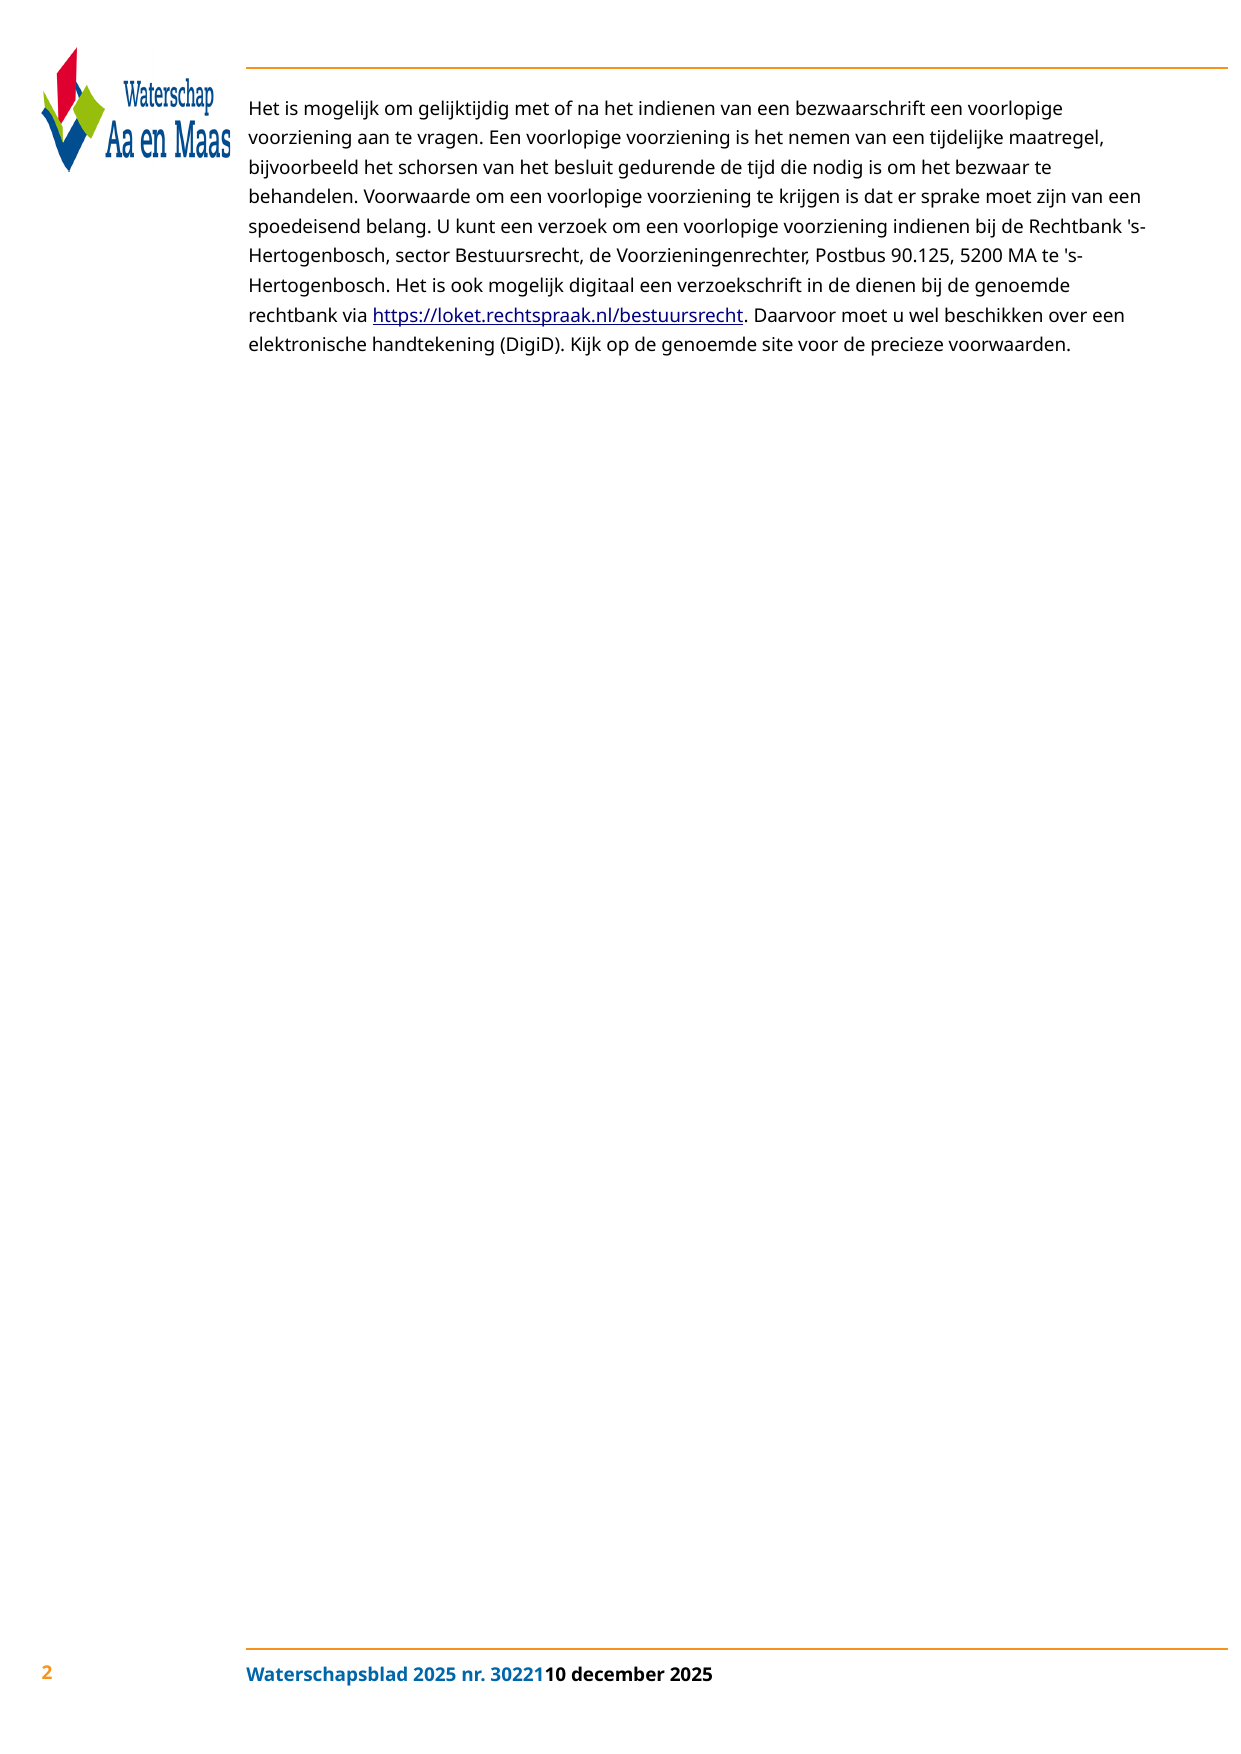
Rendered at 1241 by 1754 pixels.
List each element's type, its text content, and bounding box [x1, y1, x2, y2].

text Het is mogelijk om gelijktijdig met of na het indienen van een bezwaarschrift een voorlopige voorziening aan te vragen. Een voorlopige voorziening is het nemen van een tijdelijke maatregel, bijvoorbeeld het schorsen van het besluit gedurende de tijd die nodig is om het bezwaar te behandelen. Voorwaarde om een voorlopige voorziening te krijgen is dat er sprake moet zijn van een spoedeisend belang. U kunt een verzoek om een voorlopige voorziening indienen bij de Rechtbank 's-Hertogenbosch, sector Bestuursrecht, de Voorzieningenrechter, Postbus 90.125, 5200 MA te 's-Hertogenbosch. Het is ook mogelijk digitaal een verzoekschrift in de dienen bij de genoemde rechtbank via https://loket.rechtspraak.nl/bestuursrecht. Daarvoor moet u wel beschikken over een elektronische handtekening (DigiD). Kijk op de genoemde site voor de precieze voorwaarden. [248, 95, 1152, 357]
picture [41, 47, 231, 172]
